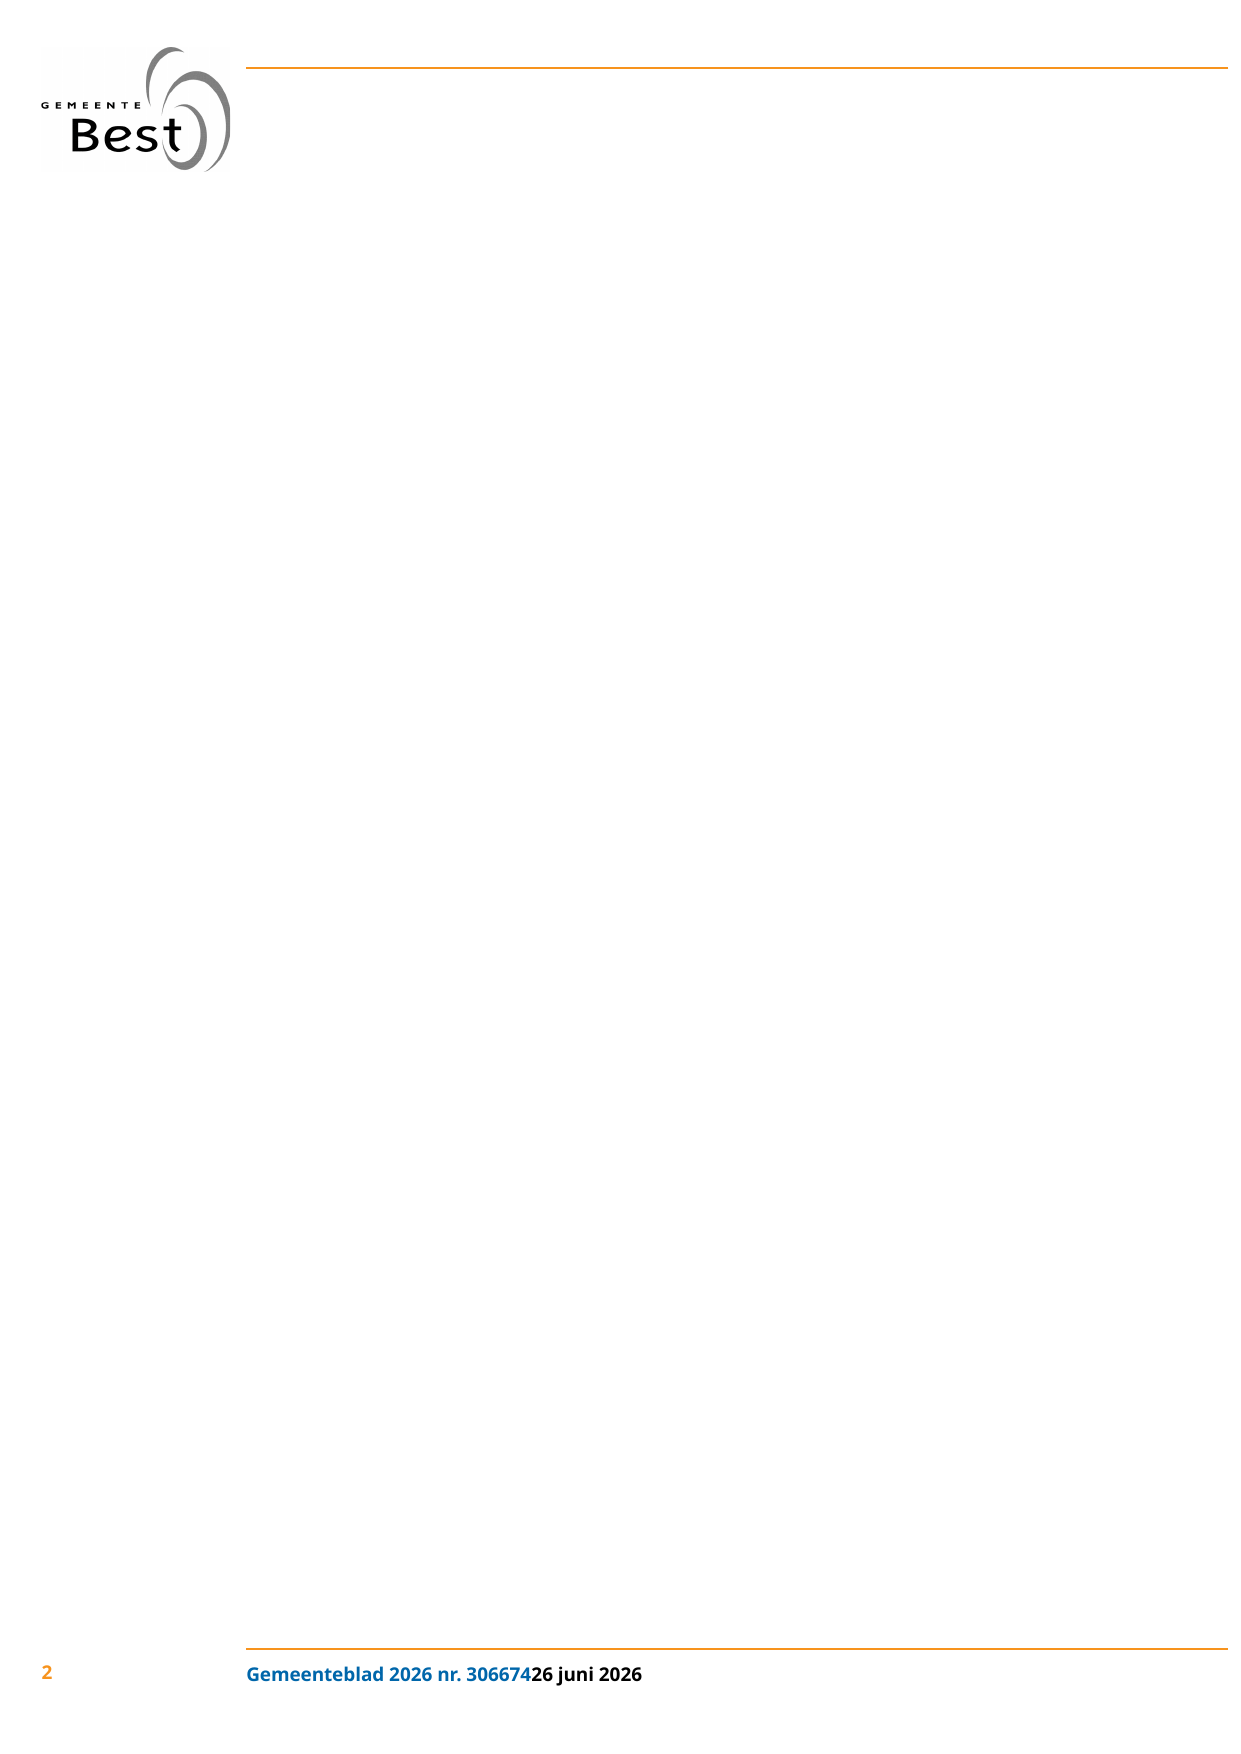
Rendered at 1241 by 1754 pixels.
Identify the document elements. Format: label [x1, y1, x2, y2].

picture [41, 47, 231, 172]
